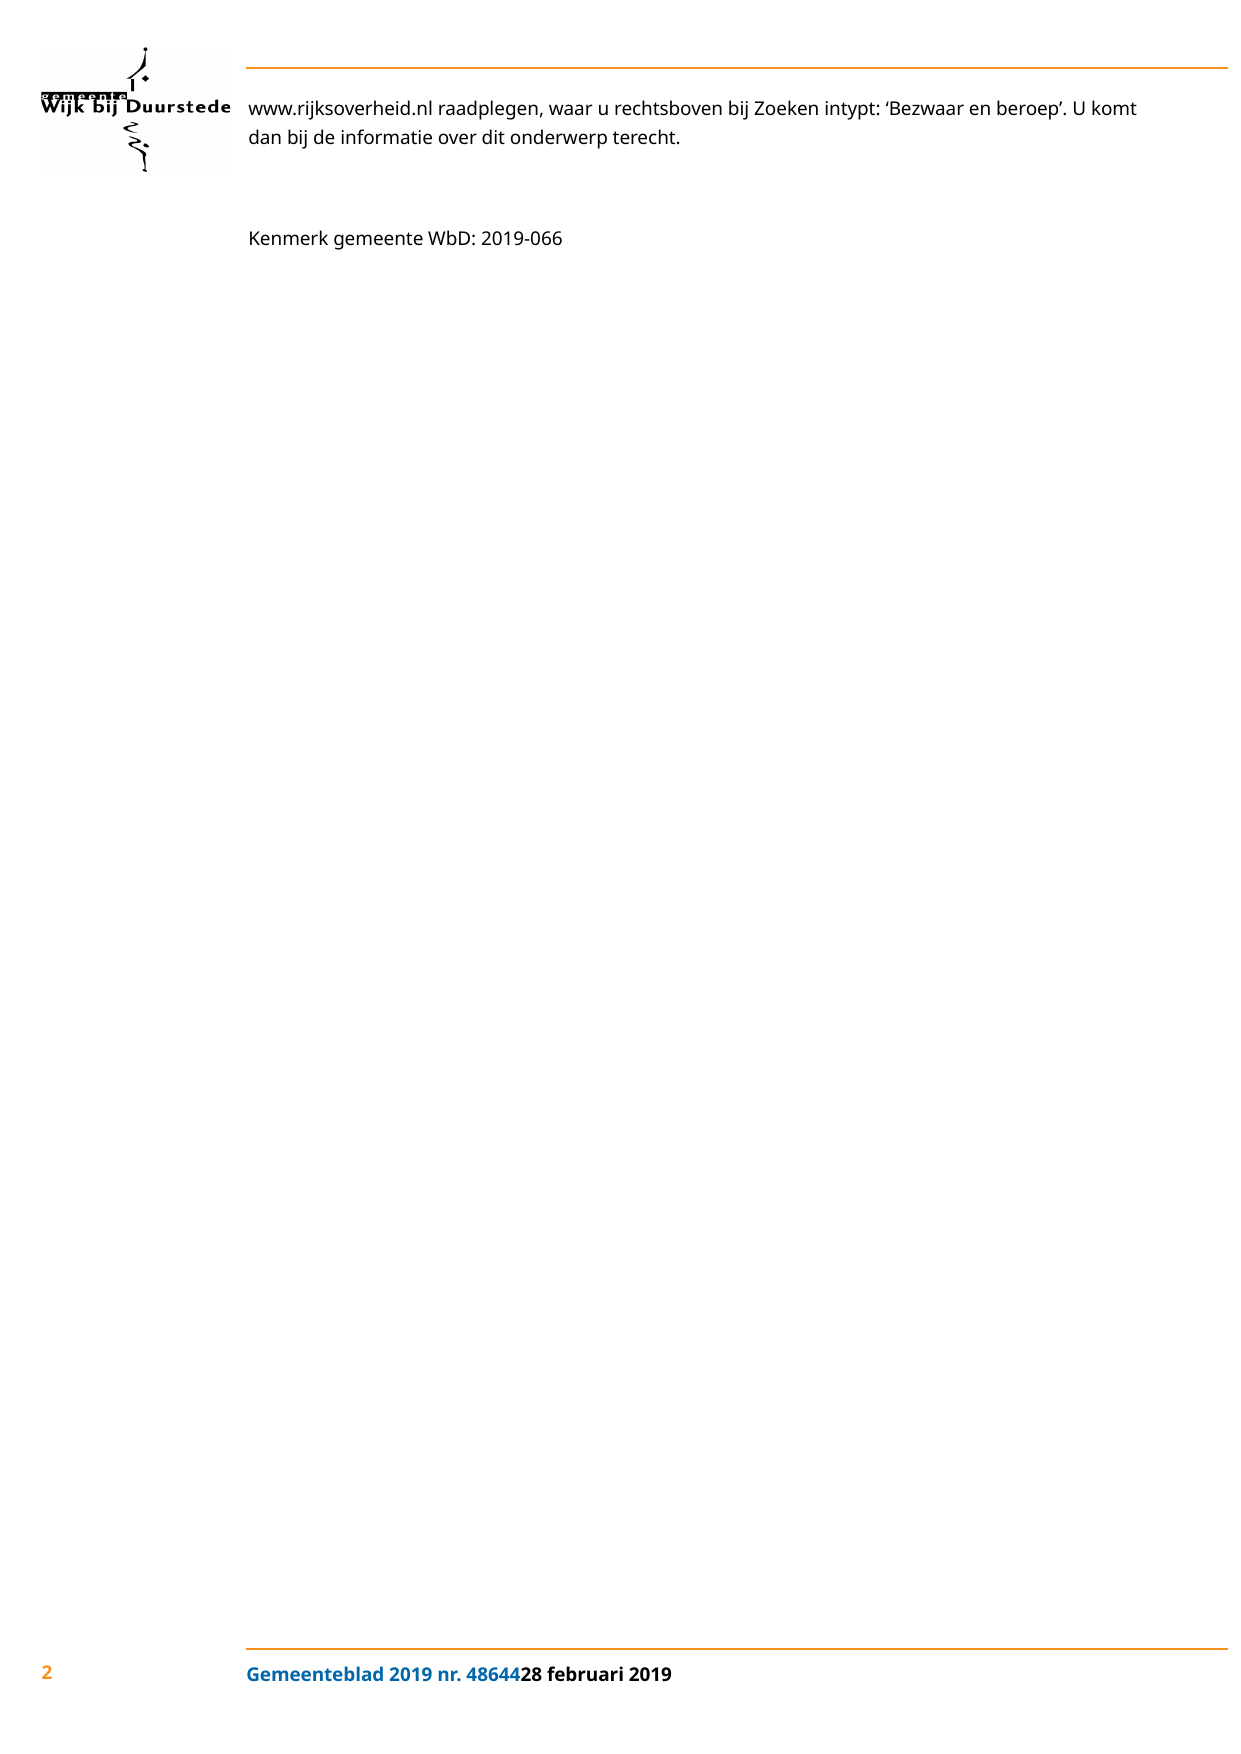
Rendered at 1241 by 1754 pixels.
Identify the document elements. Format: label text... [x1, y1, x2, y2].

text Kenmerk gemeente WbD: 2019-066 [248, 225, 1152, 251]
picture [41, 47, 231, 172]
text www.rijksoverheid.nl raadplegen, waar u rechtsboven bij Zoeken intypt: ‘Bezwaar en beroep’. U komt dan bij de informatie over dit onderwerp terecht. [248, 95, 1152, 150]
